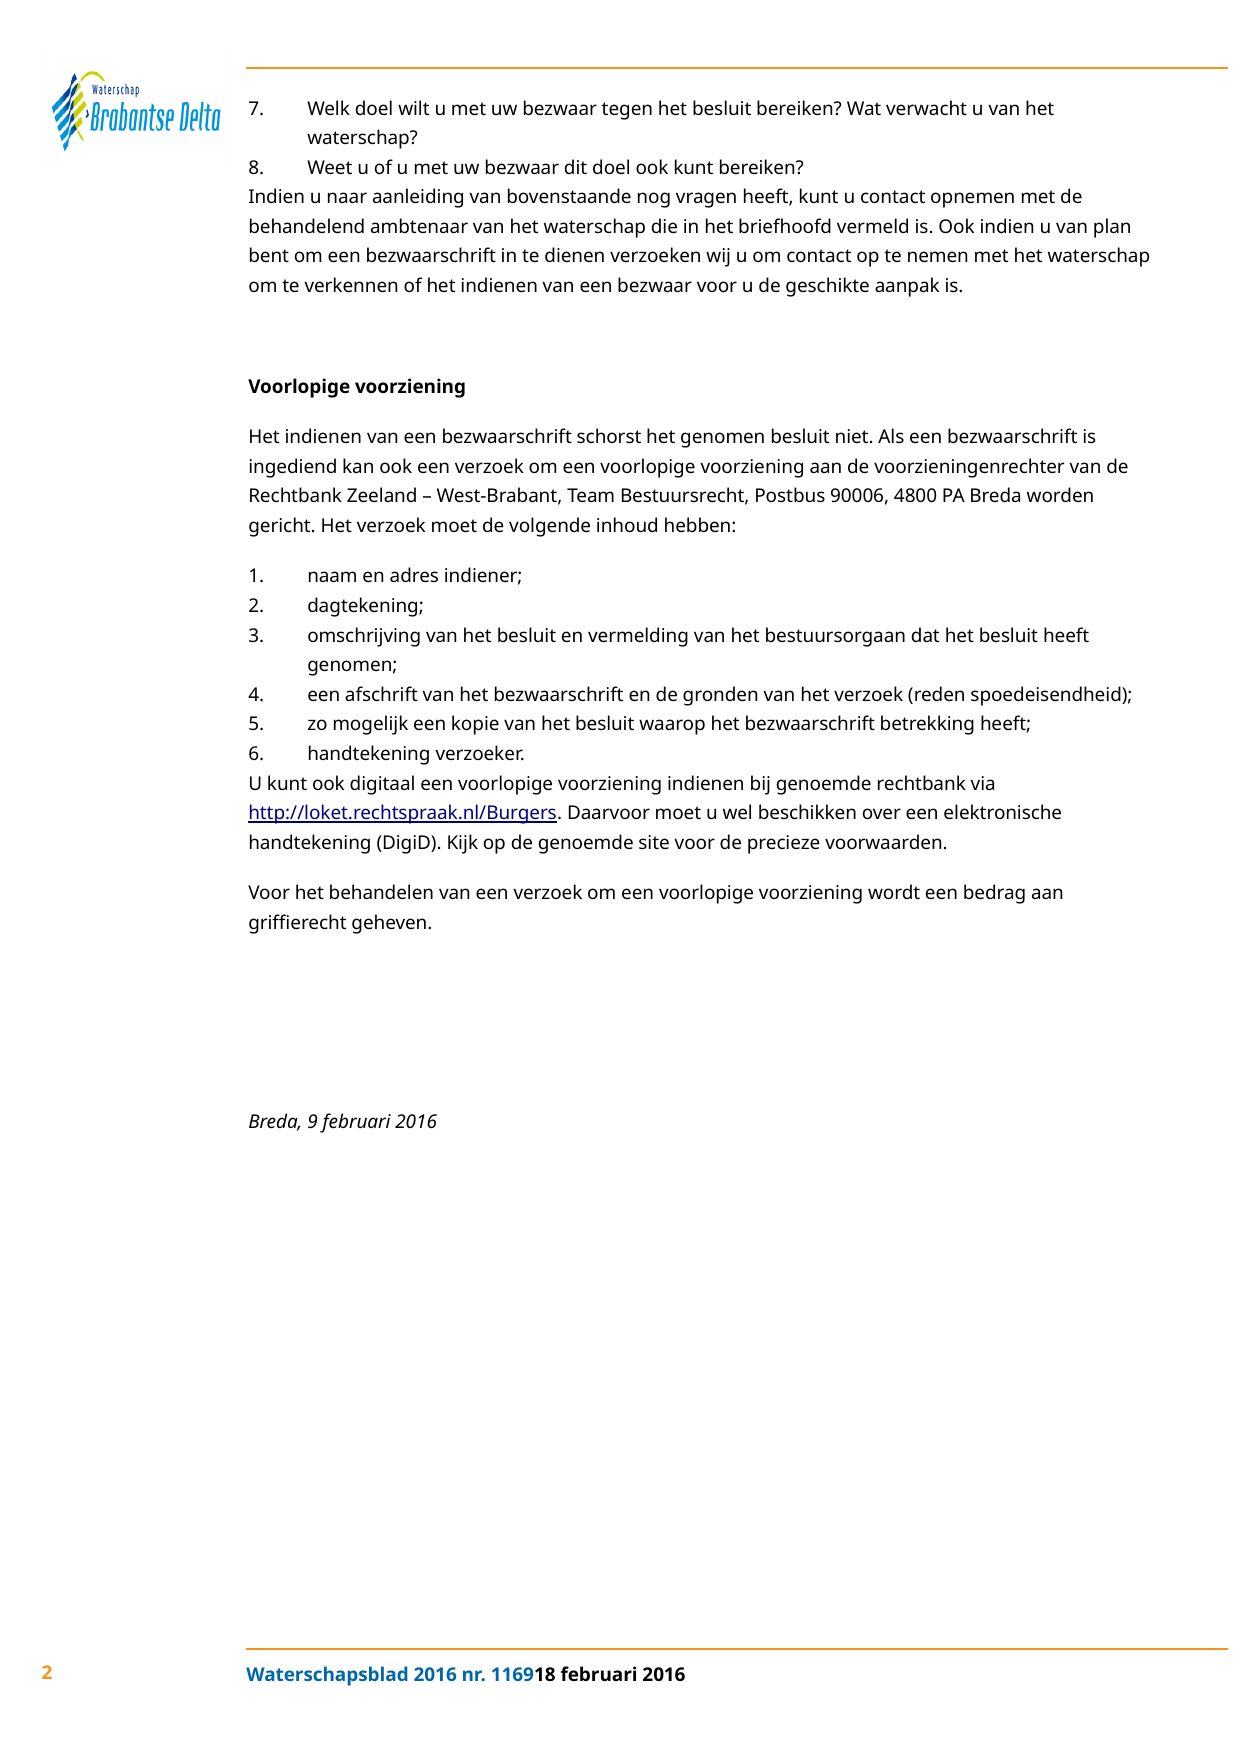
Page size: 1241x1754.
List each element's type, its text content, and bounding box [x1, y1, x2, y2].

list naam en adres indiener; [248, 563, 1152, 588]
list Weet u of u met uw bezwaar dit doel ook kunt bereiken? [248, 154, 1152, 180]
list een afschrift van het bezwaarschrift en de gronden van het verzoek (reden spoedeisendheid); [248, 681, 1152, 707]
text Voorlopige voorziening [248, 373, 1152, 399]
list omschrijving van het besluit en vermelding van het bestuursorgaan dat het besluit heeft genomen; [248, 622, 1152, 677]
list dagtekening; [248, 592, 1152, 618]
text Voor het behandelen van een verzoek om een voorlopige voorziening wordt een bedrag aan griffierecht geheven. [248, 879, 1152, 935]
text Indien u naar aanleiding van bovenstaande nog vragen heeft, kunt u contact opnemen met de behandelend ambtenaar van het waterschap die in het briefhoofd vermeld is. Ook indien u van plan bent om een bezwaarschrift in te dienen verzoeken wij u om contact op te nemen met het waterschap om te verkennen of het indienen van een bezwaar voor u de geschikte aanpak is. [248, 183, 1152, 298]
list handtekening verzoeker. [248, 740, 1152, 766]
list zo mogelijk een kopie van het besluit waarop het bezwaarschrift betrekking heeft; [248, 711, 1152, 736]
text U kunt ook digitaal een voorlopige voorziening indienen bij genoemde rechtbank via http://loket.rechtspraak.nl/Burgers. Daarvoor moet u wel beschikken over een elektronische handtekening (DigiD). Kijk op de genoemde site voor de precieze voorwaarden. [248, 770, 1152, 855]
picture [41, 47, 231, 172]
text Het indienen van een bezwaarschrift schorst het genomen besluit niet. Als een bezwaarschrift is ingediend kan ook een verzoek om een voorlopige voorziening aan de voorzieningenrechter van de Rechtbank Zeeland – West-Brabant, Team Bestuursrecht, Postbus 90006, 4800 PA Breda worden gericht. Het verzoek moet de volgende inhoud hebben: [248, 423, 1152, 538]
text Breda, 9 februari 2016 [248, 1108, 1152, 1134]
list Welk doel wilt u met uw bezwaar tegen het besluit bereiken? Wat verwacht u van het waterschap? [248, 95, 1152, 150]
